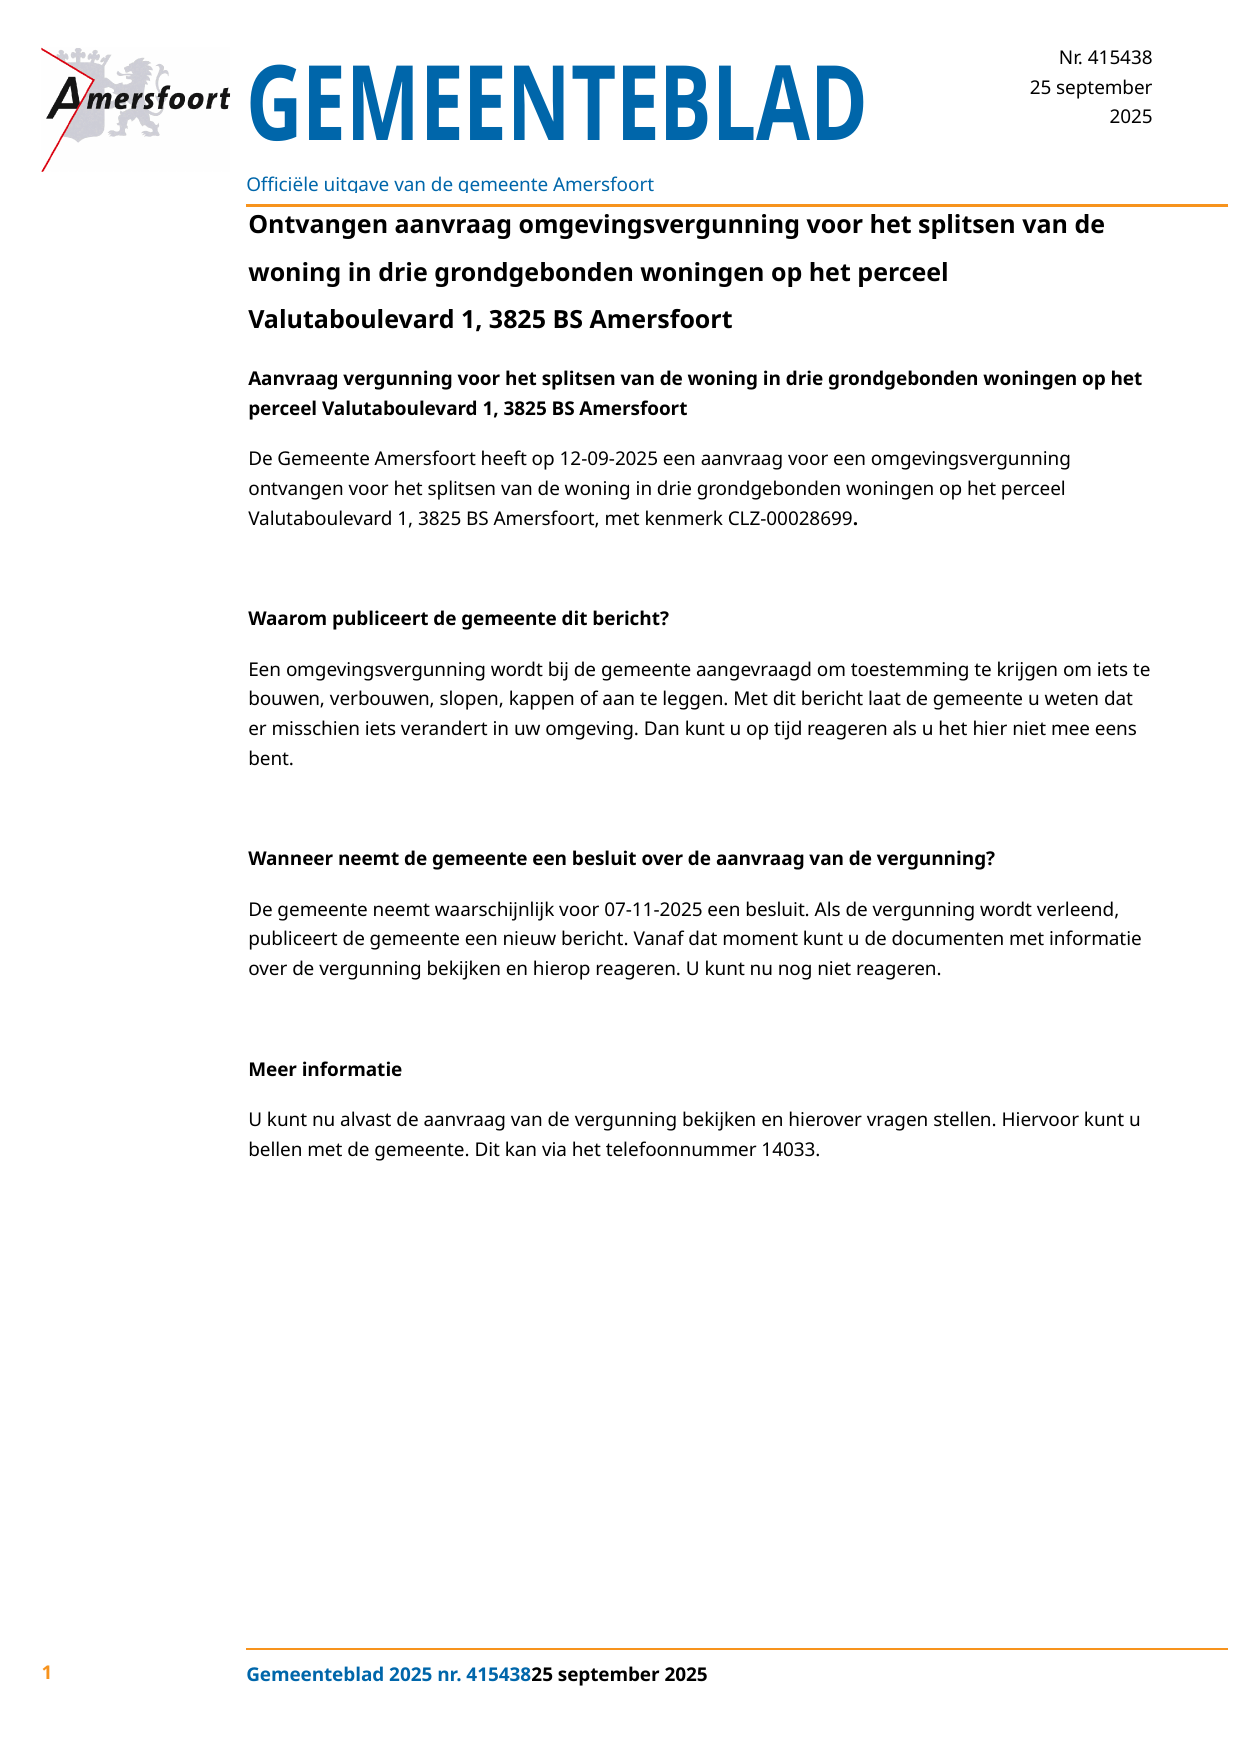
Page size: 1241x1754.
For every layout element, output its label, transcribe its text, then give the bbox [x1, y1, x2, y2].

text Waarom publiceert de gemeente dit bericht? [248, 606, 1152, 631]
text De Gemeente Amersfoort heeft op 12-09-2025 een aanvraag voor een omgevingsvergunning ontvangen voor het splitsen van de woning in drie grondgebonden woningen op het perceel Valutaboulevard 1, 3825 BS Amersfoort, met kenmerk CLZ-00028699. [248, 446, 1152, 530]
picture [41, 47, 231, 172]
text U kunt nu alvast de aanvraag van de vergunning bekijken en hierover vragen stellen. Hiervoor kunt u bellen met de gemeente. Dit kan via het telefoonnummer 14033. [248, 1106, 1152, 1162]
text Ontvangen aanvraag omgevingsvergunning voor het splitsen van de woning in drie grondgebonden woningen op het perceel Valutaboulevard 1, 3825 BS Amersfoort [248, 207, 1152, 336]
text Aanvraag vergunning voor het splitsen van de woning in drie grondgebonden woningen op het perceel Valutaboulevard 1, 3825 BS Amersfoort [248, 366, 1152, 421]
text Wanneer neemt de gemeente een besluit over de aanvraag van de vergunning? [248, 846, 1152, 871]
text De gemeente neemt waarschijnlijk voor 07-11-2025 een besluit. Als de vergunning wordt verleend, publiceert de gemeente een nieuw bericht. Vanaf dat moment kunt u de documenten met informatie over de vergunning bekijken en hierop reageren. U kunt nu nog niet reageren. [248, 896, 1152, 981]
text Een omgevingsvergunning wordt bij de gemeente aangevraagd om toestemming te krijgen om iets te bouwen, verbouwen, slopen, kappen of aan te leggen. Met dit bericht laat de gemeente u weten dat er misschien iets verandert in uw omgeving. Dan kunt u op tijd reageren als u het hier niet mee eens bent. [248, 656, 1152, 770]
text Meer informatie [248, 1056, 1152, 1082]
